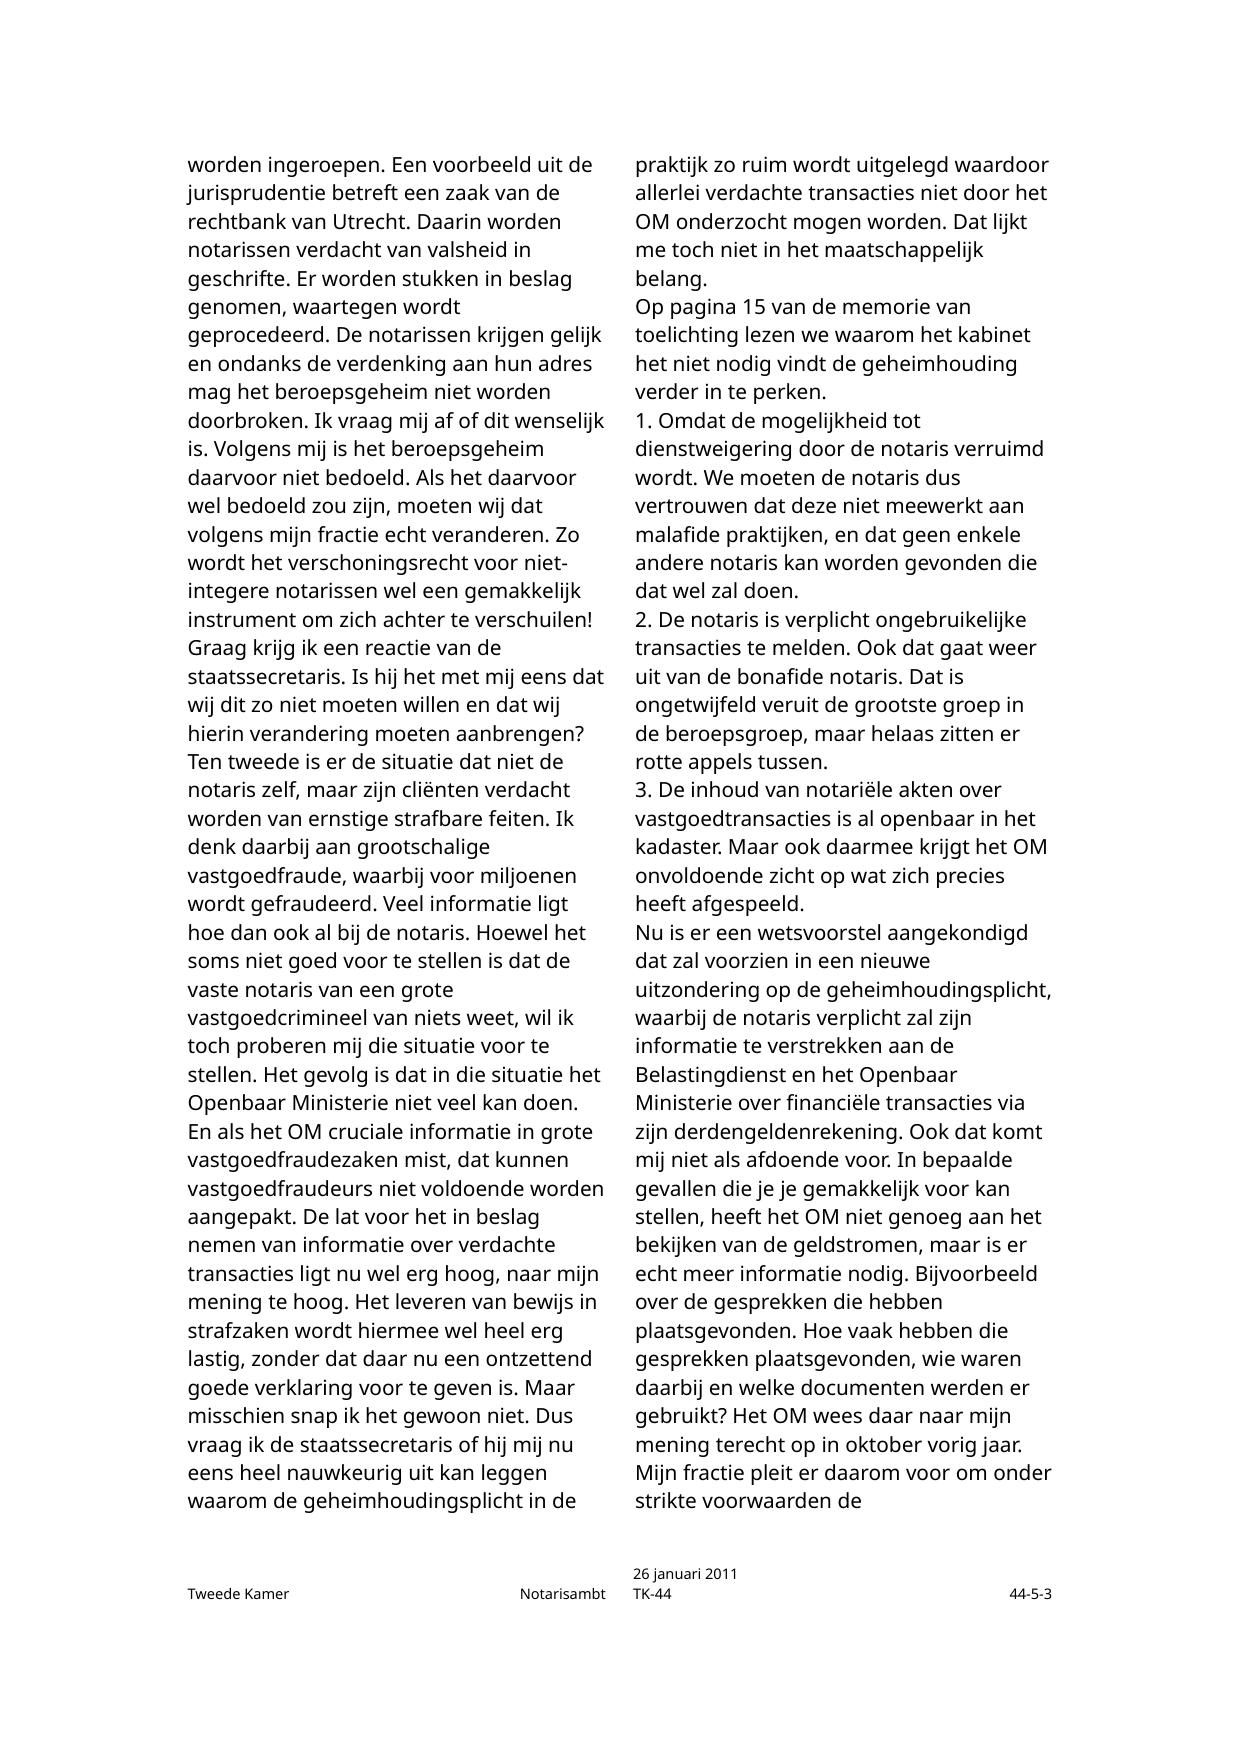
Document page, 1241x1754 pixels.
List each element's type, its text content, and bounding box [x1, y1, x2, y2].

text worden ingeroepen. Een voorbeeld uit de jurisprudentie betreft een zaak van de rechtbank van Utrecht. Daarin worden notarissen verdacht van valsheid in geschrifte. Er worden stukken in beslag genomen, waartegen wordt geprocedeerd. De notarissen krijgen gelijk en ondanks de verdenking aan hun adres mag het beroepsgeheim niet worden doorbroken. Ik vraag mij af of dit wenselijk is. Volgens mij is het beroepsgeheim daarvoor niet bedoeld. Als het daarvoor wel bedoeld zou zijn, moeten wij dat volgens mijn fractie echt veranderen. Zo wordt het verschoningsrecht voor niet-integere notarissen wel een gemakkelijk instrument om zich achter te verschuilen! Graag krijg ik een reactie van de staatssecretaris. Is hij het met mij eens dat wij dit zo niet moeten willen en dat wij hierin verandering moeten aanbrengen? [187, 150, 605, 747]
text 1. Omdat de mogelijkheid tot dienstweigering door de notaris verruimd wordt. We moeten de notaris dus vertrouwen dat deze niet meewerkt aan malafide praktijken, en dat geen enkele andere notaris kan worden gevonden die dat wel zal doen. [635, 406, 1053, 605]
text Ten tweede is er de situatie dat niet de notaris zelf, maar zijn cliënten verdacht worden van ernstige strafbare feiten. Ik denk daarbij aan grootschalige vastgoedfraude, waarbij voor miljoenen wordt gefraudeerd. Veel informatie ligt hoe dan ook al bij de notaris. Hoewel het soms niet goed voor te stellen is dat de vaste notaris van een grote vastgoedcrimineel van niets weet, wil ik toch proberen mij die situatie voor te stellen. Het gevolg is dat in die situatie het Openbaar Ministerie niet veel kan doen. En als het OM cruciale informatie in grote vastgoedfraudezaken mist, dat kunnen vastgoedfraudeurs niet voldoende worden aangepakt. De lat voor het in beslag nemen van informatie over verdachte transacties ligt nu wel erg hoog, naar mijn mening te hoog. Het leveren van bewijs in strafzaken wordt hiermee wel heel erg lastig, zonder dat daar nu een ontzettend goede verklaring voor te geven is. Maar misschien snap ik het gewoon niet. Dus vraag ik de staatssecretaris of hij mij nu eens heel nauwkeurig uit kan leggen waarom de geheimhoudingsplicht in de [187, 747, 605, 1515]
text 3. De inhoud van notariële akten over vastgoedtransacties is al openbaar in het kadaster. Maar ook daarmee krijgt het OM onvoldoende zicht op wat zich precies heeft afgespeeld. [635, 776, 1053, 918]
text Mijn fractie pleit er daarom voor om onder strikte voorwaarden de [635, 1458, 1053, 1515]
text 2. De notaris is verplicht ongebruikelijke transacties te melden. Ook dat gaat weer uit van de bonafide notaris. Dat is ongetwijfeld veruit de grootste groep in de beroepsgroep, maar helaas zitten er rotte appels tussen. [635, 605, 1053, 776]
text praktijk zo ruim wordt uitgelegd waardoor allerlei verdachte transacties niet door het OM onderzocht mogen worden. Dat lijkt me toch niet in het maatschappelijk belang. [635, 150, 1053, 292]
text Op pagina 15 van de memorie van toelichting lezen we waarom het kabinet het niet nodig vindt de geheimhouding verder in te perken. [635, 292, 1053, 406]
text Nu is er een wetsvoorstel aangekondigd dat zal voorzien in een nieuwe uitzondering op de geheimhoudingsplicht, waarbij de notaris verplicht zal zijn informatie te verstrekken aan de Belastingdienst en het Openbaar Ministerie over financiële transacties via zijn derdengeldenrekening. Ook dat komt mij niet als afdoende voor. In bepaalde gevallen die je je gemakkelijk voor kan stellen, heeft het OM niet genoeg aan het bekijken van de geldstromen, maar is er echt meer informatie nodig. Bijvoorbeeld over de gesprekken die hebben plaatsgevonden. Hoe vaak hebben die gesprekken plaatsgevonden, wie waren daarbij en welke documenten werden er gebruikt? Het OM wees daar naar mijn mening terecht op in oktober vorig jaar. [635, 918, 1053, 1458]
